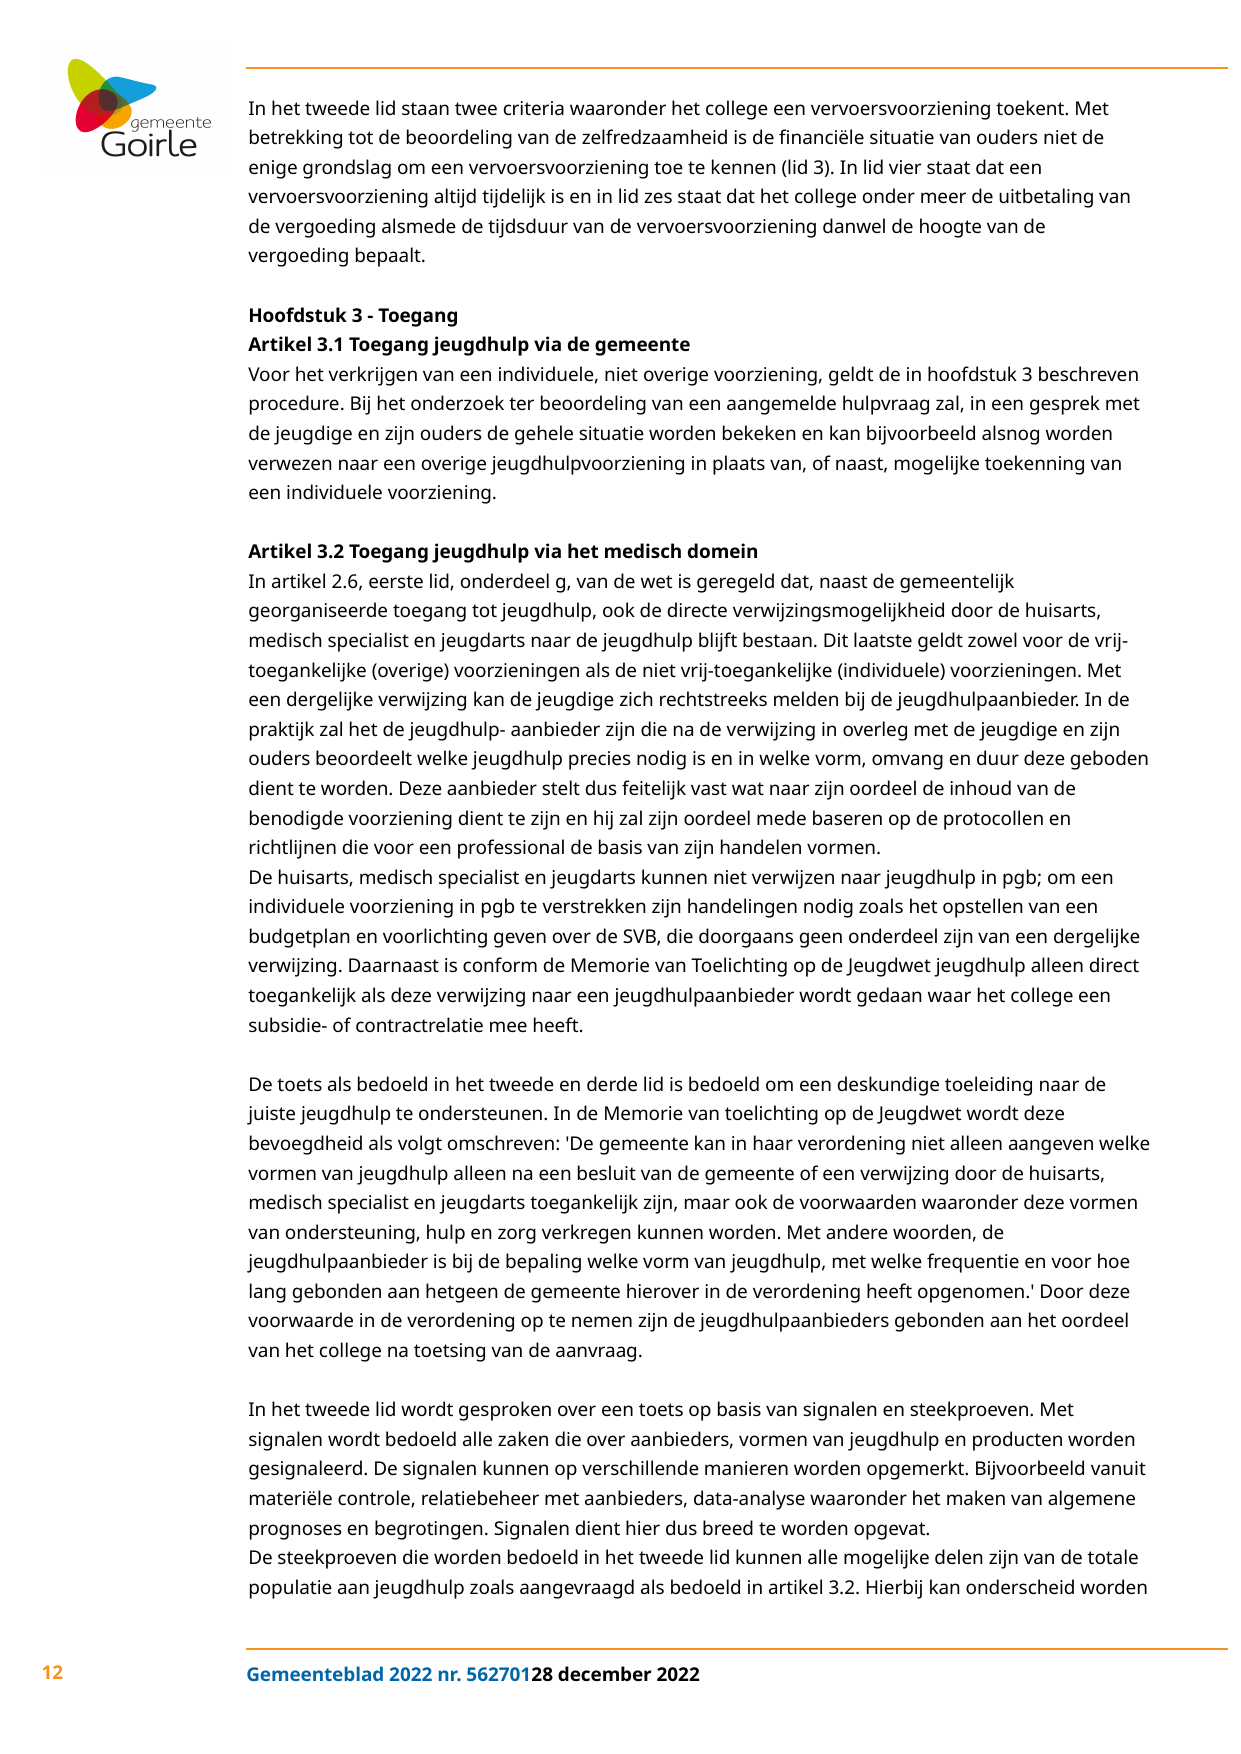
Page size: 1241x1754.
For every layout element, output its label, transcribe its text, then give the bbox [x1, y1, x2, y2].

text Hoofdstuk 3 - Toegang [248, 302, 1152, 328]
text Artikel 3.1 Toegang jeugdhulp via de gemeente [248, 331, 1152, 357]
text De toets als bedoeld in het tweede en derde lid is bedoeld om een deskundige toeleiding naar de juiste jeugdhulp te ondersteunen. In de Memorie van toelichting op de Jeugdwet wordt deze bevoegdheid als volgt omschreven: 'De gemeente kan in haar verordening niet alleen aangeven welke vormen van jeugdhulp alleen na een besluit van de gemeente of een verwijzing door de huisarts, medisch specialist en jeugdarts toegankelijk zijn, maar ook de voorwaarden waaronder deze vormen van ondersteuning, hulp en zorg verkregen kunnen worden. Met andere woorden, de jeugdhulpaanbieder is bij de bepaling welke vorm van jeugdhulp, met welke frequentie en voor hoe lang gebonden aan hetgeen de gemeente hierover in de verordening heeft opgenomen.' Door deze voorwaarde in de verordening op te nemen zijn de jeugdhulpaanbieders gebonden aan het oordeel van het college na toetsing van de aanvraag. [248, 1071, 1152, 1363]
text Voor het verkrijgen van een individuele, niet overige voorziening, geldt de in hoofdstuk 3 beschreven procedure. Bij het onderzoek ter beoordeling van een aangemelde hulpvraag zal, in een gesprek met de jeugdige en zijn ouders de gehele situatie worden bekeken en kan bijvoorbeeld alsnog worden verwezen naar een overige jeugdhulpvoorziening in plaats van, of naast, mogelijke toekenning van een individuele voorziening. [248, 361, 1152, 505]
text In het tweede lid staan twee criteria waaronder het college een vervoersvoorziening toekent. Met betrekking tot de beoordeling van de zelfredzaamheid is de financiële situatie van ouders niet de enige grondslag om een vervoersvoorziening toe te kennen (lid 3). In lid vier staat dat een vervoersvoorziening altijd tijdelijk is en in lid zes staat dat het college onder meer de uitbetaling van de vergoeding alsmede de tijdsduur van de vervoersvoorziening danwel de hoogte van de vergoeding bepaalt. [248, 95, 1152, 268]
text De huisarts, medisch specialist en jeugdarts kunnen niet verwijzen naar jeugdhulp in pgb; om een individuele voorziening in pgb te verstrekken zijn handelingen nodig zoals het opstellen van een budgetplan en voorlichting geven over de SVB, die doorgaans geen onderdeel zijn van een dergelijke verwijzing. Daarnaast is conform de Memorie van Toelichting op de Jeugdwet jeugdhulp alleen direct toegankelijk als deze verwijzing naar een jeugdhulpaanbieder wordt gedaan waar het college een subsidie- of contractrelatie mee heeft. [248, 864, 1152, 1038]
text Artikel 3.2 Toegang jeugdhulp via het medisch domein [248, 538, 1152, 564]
text De steekproeven die worden bedoeld in het tweede lid kunnen alle mogelijke delen zijn van de totale populatie aan jeugdhulp zoals aangevraagd als bedoeld in artikel 3.2. Hierbij kan onderscheid worden [248, 1544, 1152, 1600]
text In artikel 2.6, eerste lid, onderdeel g, van de wet is geregeld dat, naast de gemeentelijk georganiseerde toegang tot jeugdhulp, ook de directe verwijzingsmogelijkheid door de huisarts, medisch specialist en jeugdarts naar de jeugdhulp blijft bestaan. Dit laatste geldt zowel voor de vrij-toegankelijke (overige) voorzieningen als de niet vrij-toegankelijke (individuele) voorzieningen. Met een dergelijke verwijzing kan de jeugdige zich rechtstreeks melden bij de jeugdhulpaanbieder. In de praktijk zal het de jeugdhulp- aanbieder zijn die na de verwijzing in overleg met de jeugdige en zijn ouders beoordeelt welke jeugdhulp precies nodig is en in welke vorm, omvang en duur deze geboden dient te worden. Deze aanbieder stelt dus feitelijk vast wat naar zijn oordeel de inhoud van de benodigde voorziening dient te zijn en hij zal zijn oordeel mede baseren op de protocollen en richtlijnen die voor een professional de basis van zijn handelen vormen. [248, 568, 1152, 860]
text In het tweede lid wordt gesproken over een toets op basis van signalen en steekproeven. Met signalen wordt bedoeld alle zaken die over aanbieders, vormen van jeugdhulp en producten worden gesignaleerd. De signalen kunnen op verschillende manieren worden opgemerkt. Bijvoorbeeld vanuit materiële controle, relatiebeheer met aanbieders, data-analyse waaronder het maken van algemene prognoses en begrotingen. Signalen dient hier dus breed te worden opgevat. [248, 1396, 1152, 1541]
picture [41, 47, 231, 172]
